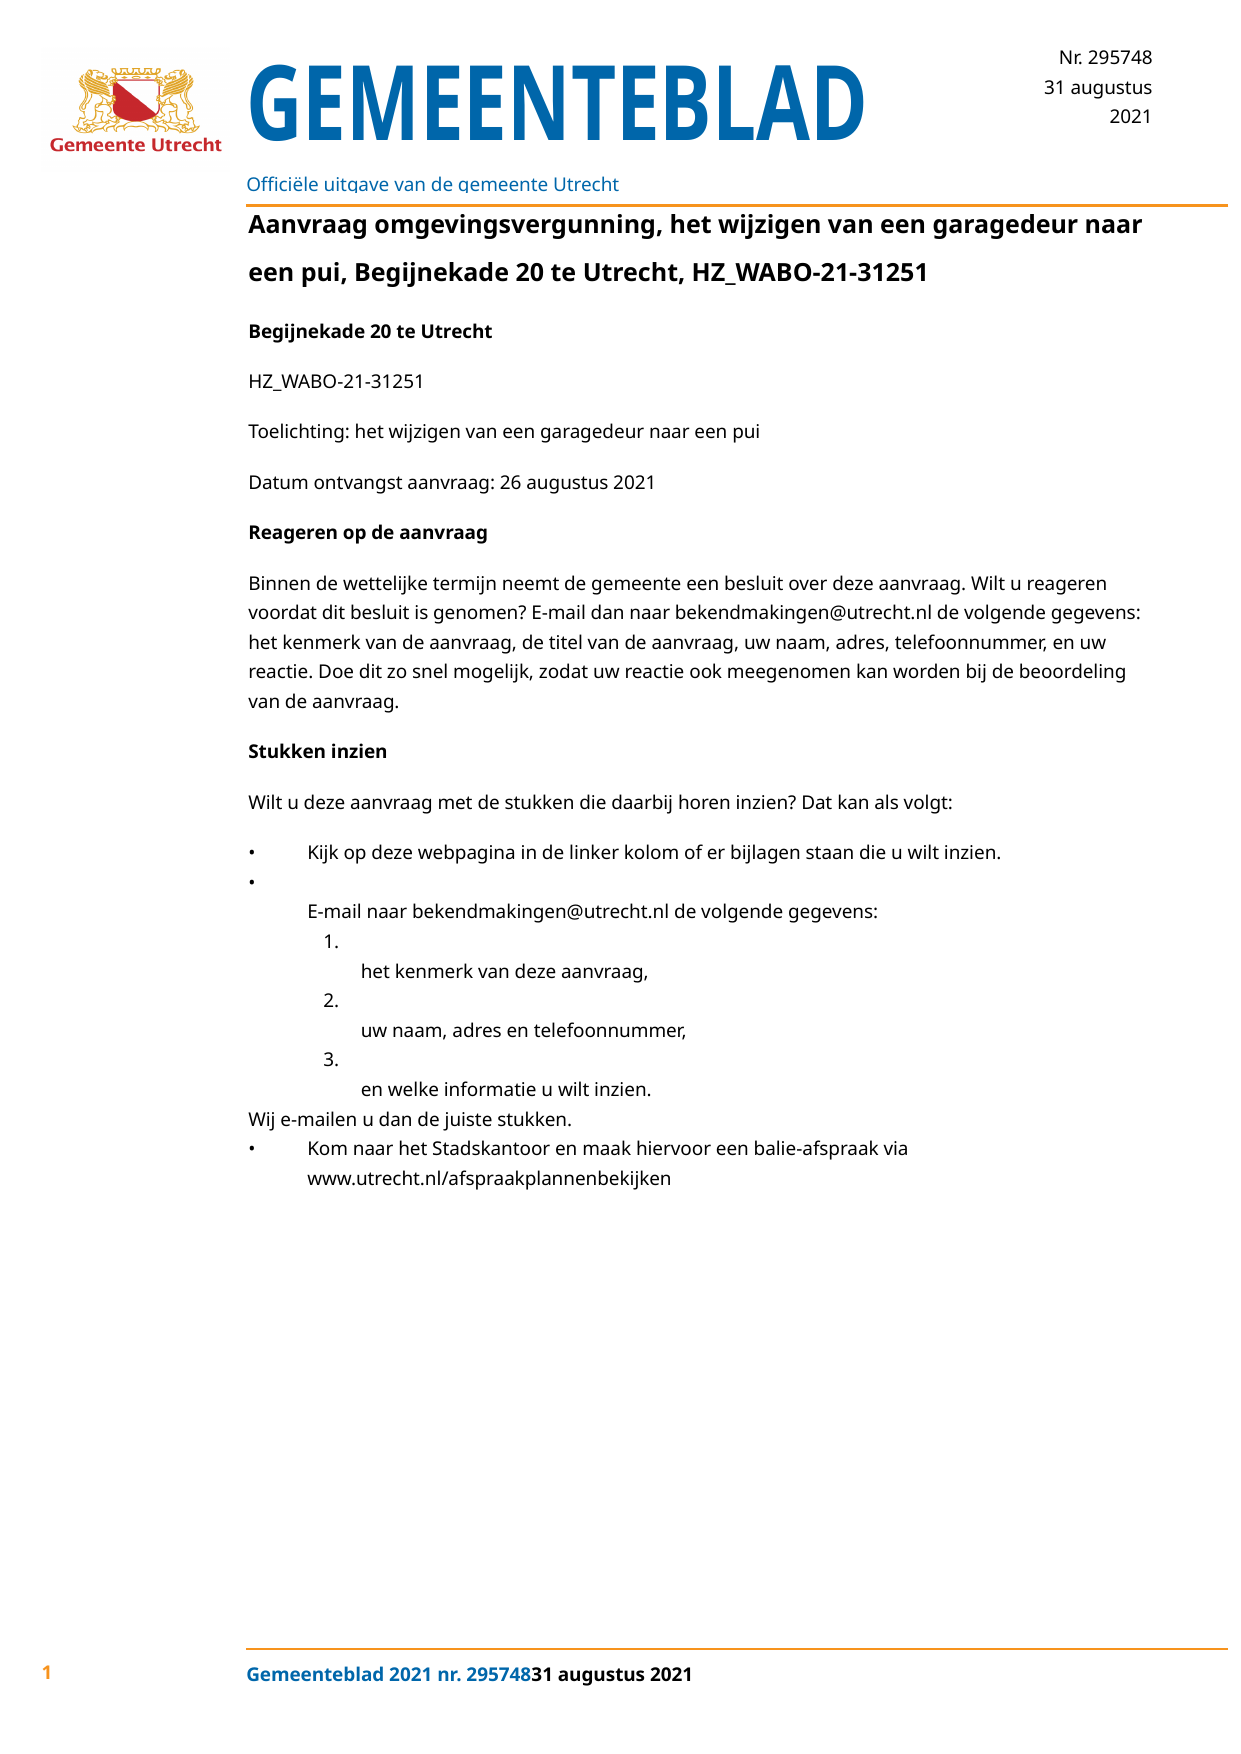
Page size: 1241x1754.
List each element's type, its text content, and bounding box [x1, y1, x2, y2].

list E-mail naar bekendmakingen@utrecht.nl de volgende gegevens: [248, 899, 1152, 924]
text Datum ontvangst aanvraag: 26 augustus 2021 [248, 469, 1152, 495]
text Wij e-mailen u dan de juiste stukken. [248, 1106, 1152, 1132]
text Wilt u deze aanvraag met de stukken die daarbij horen inzien? Dat kan als volgt: [248, 789, 1152, 815]
picture [41, 47, 231, 172]
text HZ_WABO-21-31251 [248, 368, 1152, 394]
text Reageren op de aanvraag [248, 519, 1152, 545]
list Kijk op deze webpagina in de linker kolom of er bijlagen staan die u wilt inzien. [248, 839, 1152, 865]
text Toelichting: het wijzigen van een garagedeur naar een pui [248, 419, 1152, 444]
text Begijnekade 20 te Utrecht [248, 318, 1152, 344]
list uw naam, adres en telefoonnummer, [323, 1017, 1152, 1043]
list het kenmerk van deze aanvraag, [323, 958, 1152, 984]
text Binnen de wettelijke termijn neemt de gemeente een besluit over deze aanvraag. Wilt u reageren voordat dit besluit is genomen? E-mail dan naar bekendmakingen@utrecht.nl de volgende gegevens: het kenmerk van de aanvraag, de titel van de aanvraag, uw naam, adres, telefoonnummer, en uw reactie. Doe dit zo snel mogelijk, zodat uw reactie ook meegenomen kan worden bij de beoordeling van de aanvraag. [248, 570, 1152, 714]
text Aanvraag omgevingsvergunning, het wijzigen van een garagedeur naar een pui, Begijnekade 20 te Utrecht, HZ_WABO-21-31251 [248, 207, 1152, 288]
text Stukken inzien [248, 739, 1152, 764]
list en welke informatie u wilt inzien. [323, 1076, 1152, 1102]
list Kom naar het Stadskantoor en maak hiervoor een balie-afspraak via www.utrecht.nl/afspraakplannenbekijken [248, 1135, 1152, 1191]
